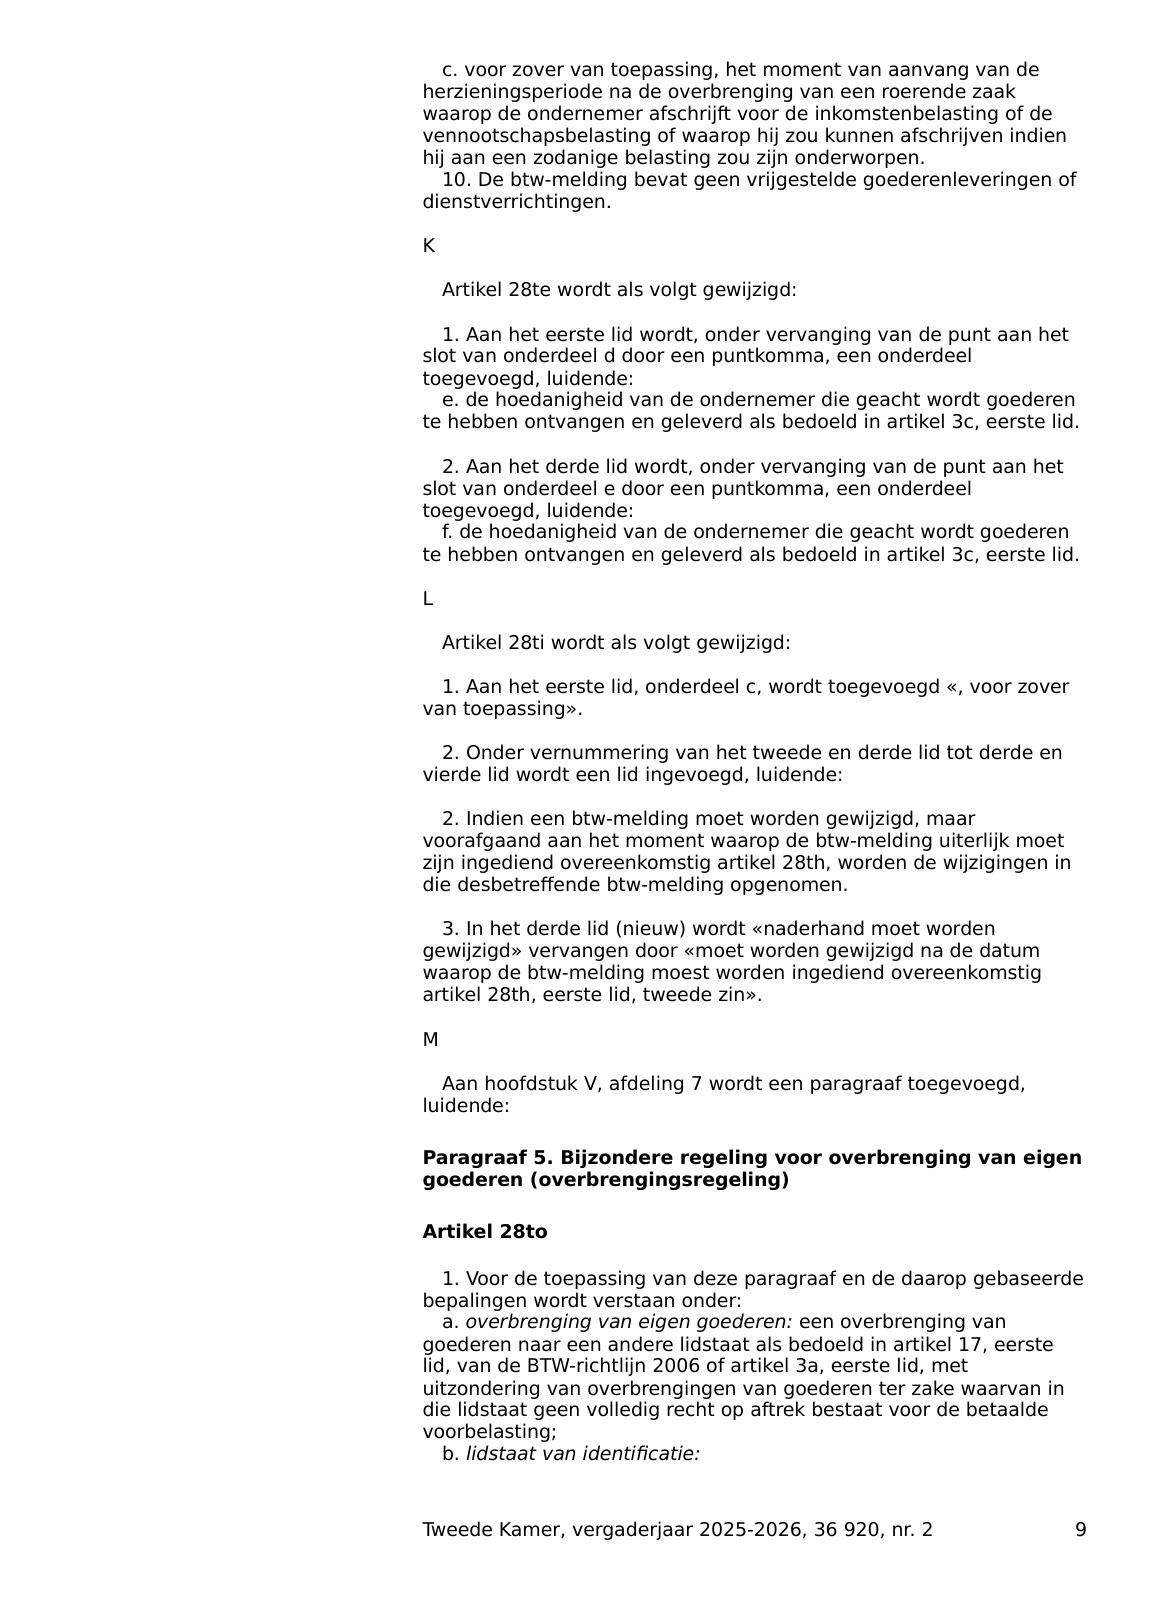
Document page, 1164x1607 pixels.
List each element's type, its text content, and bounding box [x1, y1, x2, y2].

text 10. De btw-melding bevat geen vrijgestelde goederenleveringen of dienstverrichtingen. [422, 169, 1087, 213]
text e. de hoedanigheid van de ondernemer die geacht wordt goederen te hebben ontvangen en geleverd als bedoeld in artikel 3c, eerste lid. [422, 389, 1087, 433]
text f. de hoedanigheid van de ondernemer die geacht wordt goederen te hebben ontvangen en geleverd als bedoeld in artikel 3c, eerste lid. [422, 521, 1087, 565]
text c. voor zover van toepassing, het moment van aanvang van de herzieningsperiode na de overbrenging van een roerende zaak waarop de ondernemer afschrijft voor de inkomstenbelasting of de vennootschapsbelasting of waarop hij zou kunnen afschrijven indien hij aan een zodanige belasting zou zijn onderworpen. [422, 59, 1087, 169]
text L [422, 588, 1087, 609]
text Artikel 28ti wordt als volgt gewijzigd: [422, 632, 1087, 654]
text 2. Aan het derde lid wordt, onder vervanging van de punt aan het slot van onderdeel e door een puntkomma, een onderdeel toegevoegd, luidende: [422, 456, 1087, 521]
text a. overbrenging van eigen goederen: een overbrenging van goederen naar een andere lidstaat als bedoeld in artikel 17, eerste lid, van de BTW-richtlijn 2006 of artikel 3a, eerste lid, met uitzondering van overbrengingen van goederen ter zake waarvan in die lidstaat geen volledig recht op aftrek bestaat voor de betaalde voorbelasting; [422, 1311, 1087, 1443]
text 2. Indien een btw-melding moet worden gewijzigd, maar voorafgaand aan het moment waarop de btw-melding uiterlijk moet zijn ingediend overeenkomstig artikel 28th, worden de wijzigingen in die desbetreffende btw-melding opgenomen. [422, 808, 1087, 896]
text 1. Aan het eerste lid, onderdeel c, wordt toegevoegd «, voor zover van toepassing». [422, 676, 1087, 720]
text K [422, 235, 1087, 257]
text M [422, 1028, 1087, 1050]
text 3. In het derde lid (nieuw) wordt «naderhand moet worden gewijzigd» vervangen door «moet worden gewijzigd na de datum waarop de btw-melding moest worden ingediend overeenkomstig artikel 28th, eerste lid, tweede zin». [422, 918, 1087, 1006]
text Artikel 28te wordt als volgt gewijzigd: [422, 279, 1087, 301]
subtitle Paragraaf 5. Bijzondere regeling voor overbrenging van eigen goederen (overbrengingsregeling) [422, 1147, 1087, 1191]
text 2. Onder vernummering van het tweede en derde lid tot derde en vierde lid wordt een lid ingevoegd, luidende: [422, 742, 1087, 786]
text Aan hoofdstuk V, afdeling 7 wordt een paragraaf toegevoegd, luidende: [422, 1073, 1087, 1117]
text 1. Aan het eerste lid wordt, onder vervanging van de punt aan het slot van onderdeel d door een puntkomma, een onderdeel toegevoegd, luidende: [422, 323, 1087, 389]
text 1. Voor de toepassing van deze paragraaf en de daarop gebaseerde bepalingen wordt verstaan onder: [422, 1267, 1087, 1311]
subtitle Artikel 28to [422, 1221, 1087, 1242]
text b. lidstaat van identificatie: [422, 1443, 1087, 1465]
